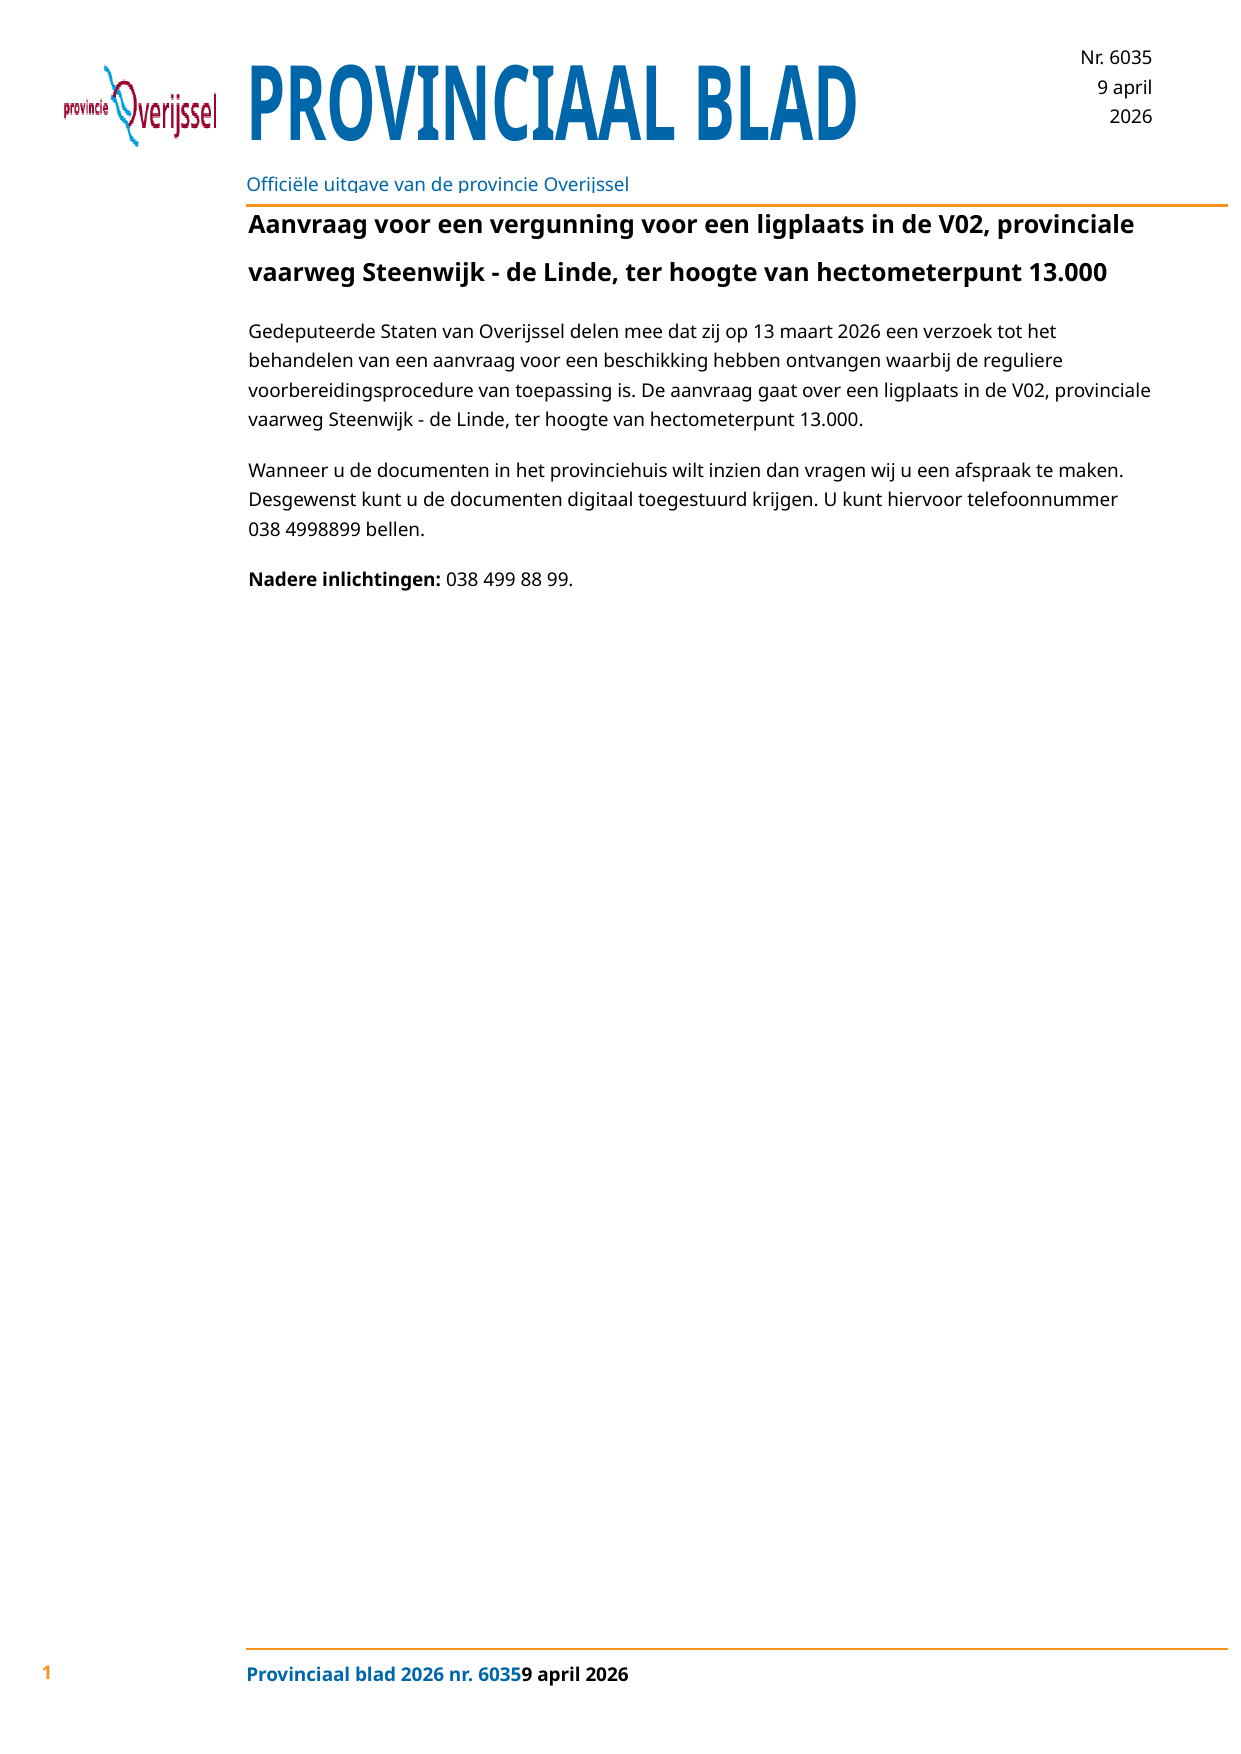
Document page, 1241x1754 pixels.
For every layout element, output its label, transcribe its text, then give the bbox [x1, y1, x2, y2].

text Gedeputeerde Staten van Overijssel delen mee dat zij op 13 maart 2026 een verzoek tot het behandelen van een aanvraag voor een beschikking hebben ontvangen waarbij de reguliere voorbereidingsprocedure van toepassing is. De aanvraag gaat over een ligplaats in de V02, provinciale vaarweg Steenwijk - de Linde, ter hoogte van hectometerpunt 13.000. [248, 318, 1152, 432]
text Wanneer u de documenten in het provinciehuis wilt inzien dan vragen wij u een afspraak te maken. Desgewenst kunt u de documenten digitaal toegestuurd krijgen. U kunt hiervoor telefoonnummer 038 4998899 bellen. [248, 457, 1152, 542]
text Nadere inlichtingen: 038 499 88 99. [248, 567, 1152, 592]
picture [41, 47, 231, 172]
text Aanvraag voor een vergunning voor een ligplaats in de V02, provinciale vaarweg Steenwijk - de Linde, ter hoogte van hectometerpunt 13.000 [248, 207, 1152, 288]
